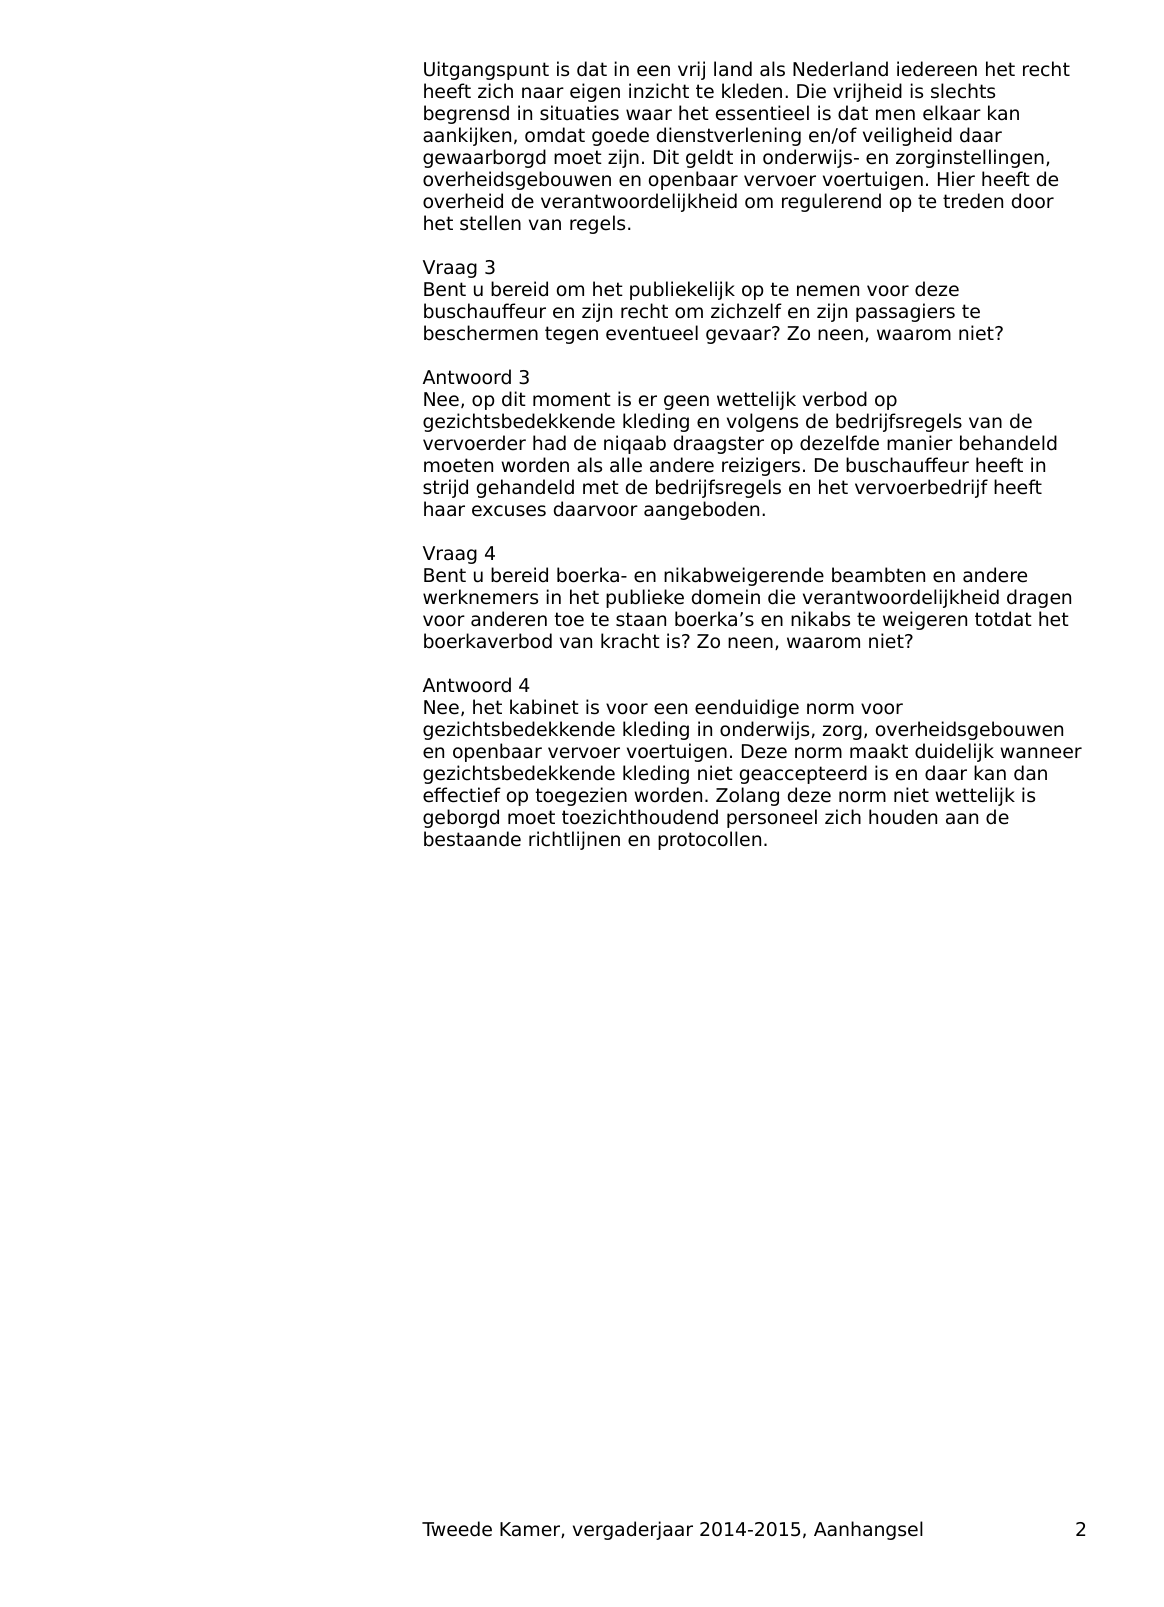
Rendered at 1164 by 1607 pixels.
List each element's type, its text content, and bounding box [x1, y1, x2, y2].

text Bent u bereid boerka- en nikabweigerende beambten en andere werknemers in het publieke domein die verantwoordelijkheid dragen voor anderen toe te staan boerka’s en nikabs te weigeren totdat het boerkaverbod van kracht is? Zo neen, waarom niet? [422, 565, 1087, 653]
text Antwoord 3 [422, 367, 1087, 389]
text Nee, het kabinet is voor een eenduidige norm voor gezichtsbedekkende kleding in onderwijs, zorg, overheidsgebouwen en openbaar vervoer voertuigen. Deze norm maakt duidelijk wanneer gezichtsbedekkende kleding niet geaccepteerd is en daar kan dan effectief op toegezien worden. Zolang deze norm niet wettelijk is geborgd moet toezichthoudend personeel zich houden aan de bestaande richtlijnen en protocollen. [422, 697, 1087, 851]
text Nee, op dit moment is er geen wettelijk verbod op gezichtsbedekkende kleding en volgens de bedrijfsregels van de vervoerder had de niqaab draagster op dezelfde manier behandeld moeten worden als alle andere reizigers. De buschauffeur heeft in strijd gehandeld met de bedrijfsregels en het vervoerbedrijf heeft haar excuses daarvoor aangeboden. [422, 389, 1087, 521]
text Antwoord 4 [422, 675, 1087, 697]
text Vraag 3 [422, 257, 1087, 279]
text Bent u bereid om het publiekelijk op te nemen voor deze buschauffeur en zijn recht om zichzelf en zijn passagiers te beschermen tegen eventueel gevaar? Zo neen, waarom niet? [422, 279, 1087, 345]
text Uitgangspunt is dat in een vrij land als Nederland iedereen het recht heeft zich naar eigen inzicht te kleden. Die vrijheid is slechts begrensd in situaties waar het essentieel is dat men elkaar kan aankijken, omdat goede dienstverlening en/of veiligheid daar gewaarborgd moet zijn. Dit geldt in onderwijs- en zorginstellingen, overheidsgebouwen en openbaar vervoer voertuigen. Hier heeft de overheid de verantwoordelijkheid om regulerend op te treden door het stellen van regels. [422, 59, 1087, 235]
text Vraag 4 [422, 543, 1087, 565]
